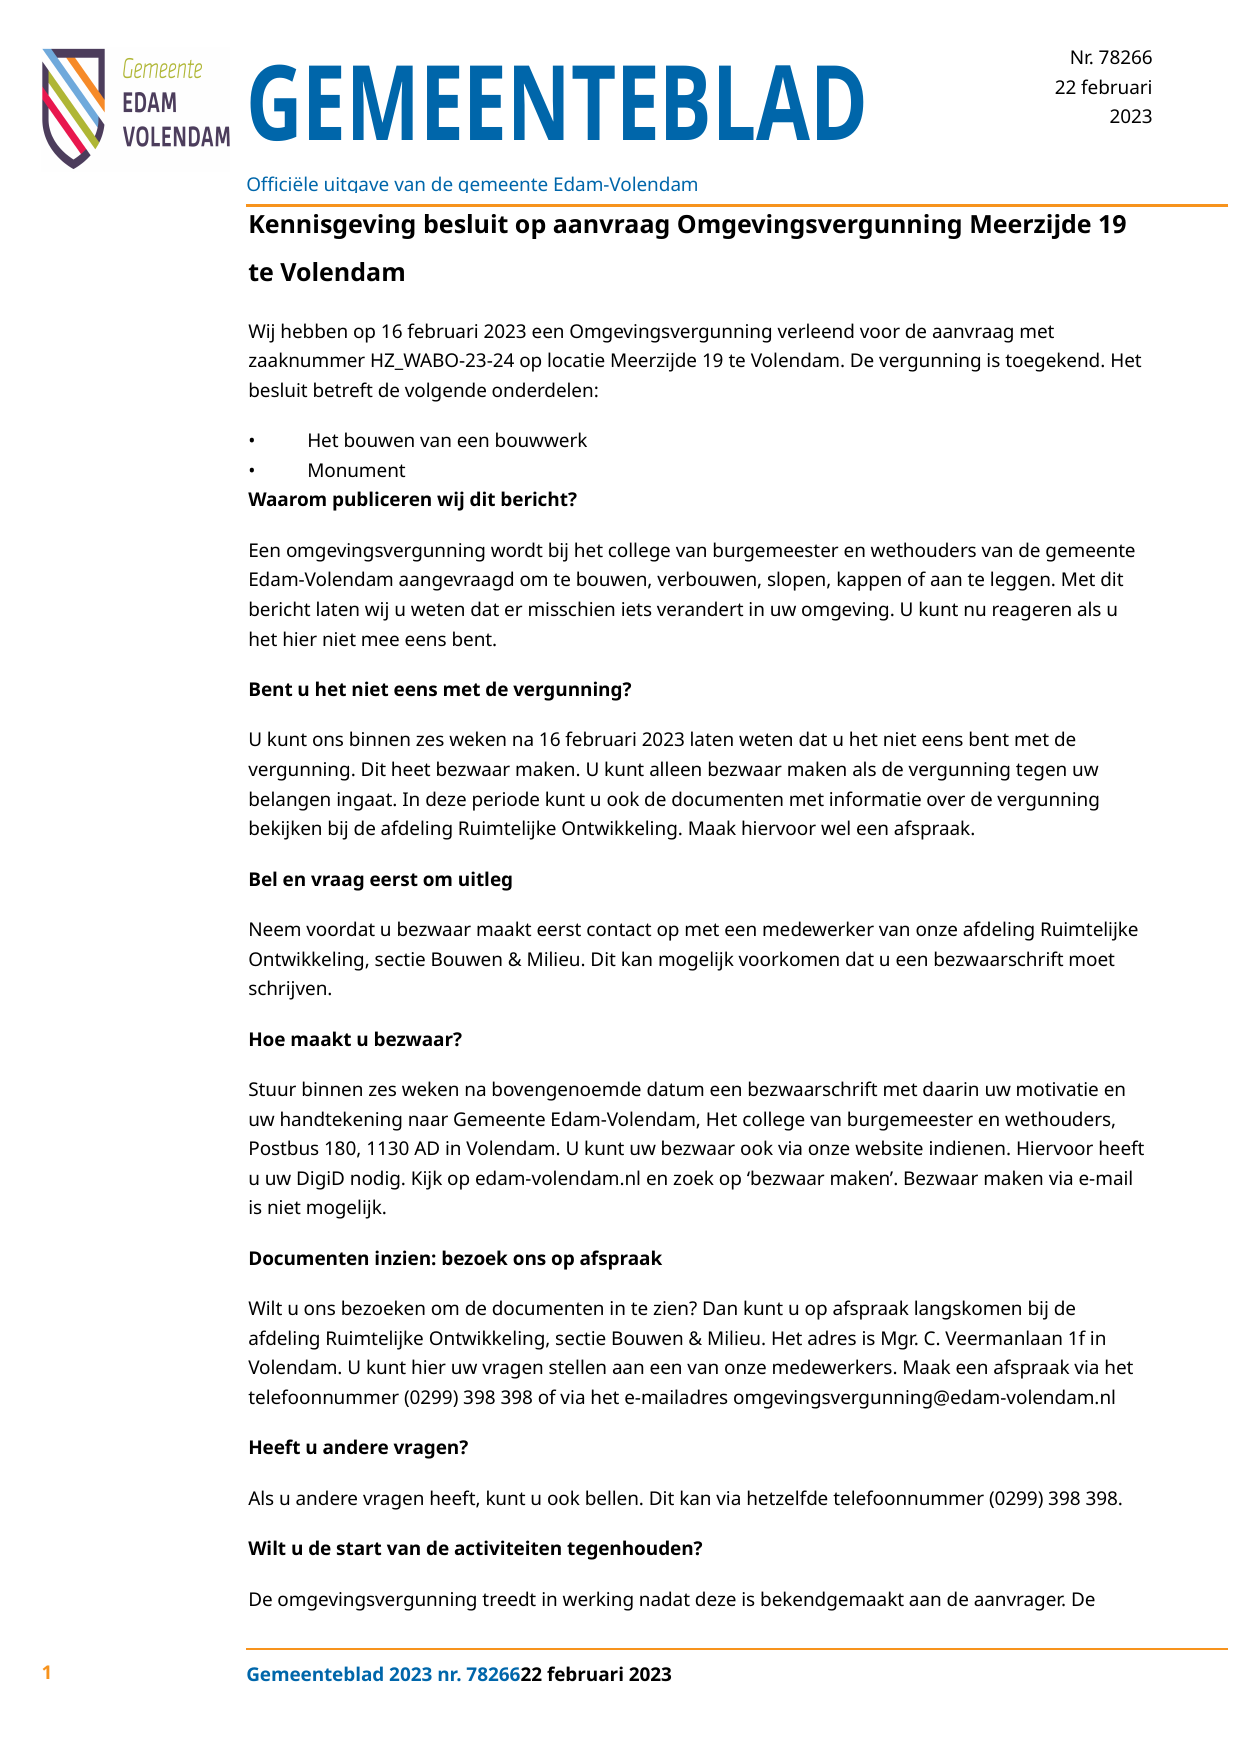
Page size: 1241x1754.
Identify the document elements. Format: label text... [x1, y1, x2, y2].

text Als u andere vragen heeft, kunt u ook bellen. Dit kan via hetzelfde telefoonnummer (0299) 398 398. [248, 1485, 1152, 1511]
text Stuur binnen zes weken na bovengenoemde datum een bezwaarschrift met daarin uw motivatie en uw handtekening naar Gemeente Edam-Volendam, Het college van burgemeester en wethouders, Postbus 180, 1130 AD in Volendam. U kunt uw bezwaar ook via onze website indienen. Hiervoor heeft u uw DigiD nodig. Kijk op edam-volendam.nl en zoek op ‘bezwaar maken’. Bezwaar maken via e-mail is niet mogelijk. [248, 1076, 1152, 1220]
text Wilt u de start van de activiteiten tegenhouden? [248, 1535, 1152, 1561]
text Een omgevingsvergunning wordt bij het college van burgemeester en wethouders van de gemeente Edam-Volendam aangevraagd om te bouwen, verbouwen, slopen, kappen of aan te leggen. Met dit bericht laten wij u weten dat er misschien iets verandert in uw omgeving. U kunt nu reageren als u het hier niet mee eens bent. [248, 537, 1152, 652]
list Het bouwen van een bouwwerk [248, 427, 1152, 453]
text Hoe maakt u bezwaar? [248, 1026, 1152, 1052]
text Neem voordat u bezwaar maakt eerst contact op met een medewerker van onze afdeling Ruimtelijke Ontwikkeling, sectie Bouwen & Milieu. Dit kan mogelijk voorkomen dat u een bezwaarschrift moet schrijven. [248, 916, 1152, 1001]
text Kennisgeving besluit op aanvraag Omgevingsvergunning Meerzijde 19 te Volendam [248, 207, 1152, 288]
text Documenten inzien: bezoek ons op afspraak [248, 1245, 1152, 1271]
picture [41, 47, 231, 172]
list Monument [248, 457, 1152, 483]
text Wij hebben op 16 februari 2023 een Omgevingsvergunning verleend voor de aanvraag met zaaknummer HZ_WABO-23-24 op locatie Meerzijde 19 te Volendam. De vergunning is toegekend. Het besluit betreft de volgende onderdelen: [248, 318, 1152, 403]
text Wilt u ons bezoeken om de documenten in te zien? Dan kunt u op afspraak langskomen bij de afdeling Ruimtelijke Ontwikkeling, sectie Bouwen & Milieu. Het adres is Mgr. C. Veermanlaan 1f in Volendam. U kunt hier uw vragen stellen aan een van onze medewerkers. Maak een afspraak via het telefoonnummer (0299) 398 398 of via het e-mailadres omgevingsvergunning@edam-volendam.nl [248, 1295, 1152, 1410]
text Bent u het niet eens met de vergunning? [248, 676, 1152, 702]
text U kunt ons binnen zes weken na 16 februari 2023 laten weten dat u het niet eens bent met de vergunning. Dit heet bezwaar maken. U kunt alleen bezwaar maken als de vergunning tegen uw belangen ingaat. In deze periode kunt u ook de documenten met informatie over de vergunning bekijken bij de afdeling Ruimtelijke Ontwikkeling. Maak hiervoor wel een afspraak. [248, 727, 1152, 841]
text Bel en vraag eerst om uitleg [248, 866, 1152, 892]
text Heeft u andere vragen? [248, 1434, 1152, 1460]
text Waarom publiceren wij dit bericht? [248, 487, 1152, 512]
text De omgevingsvergunning treedt in werking nadat deze is bekendgemaakt aan de aanvrager. De [248, 1586, 1152, 1612]
